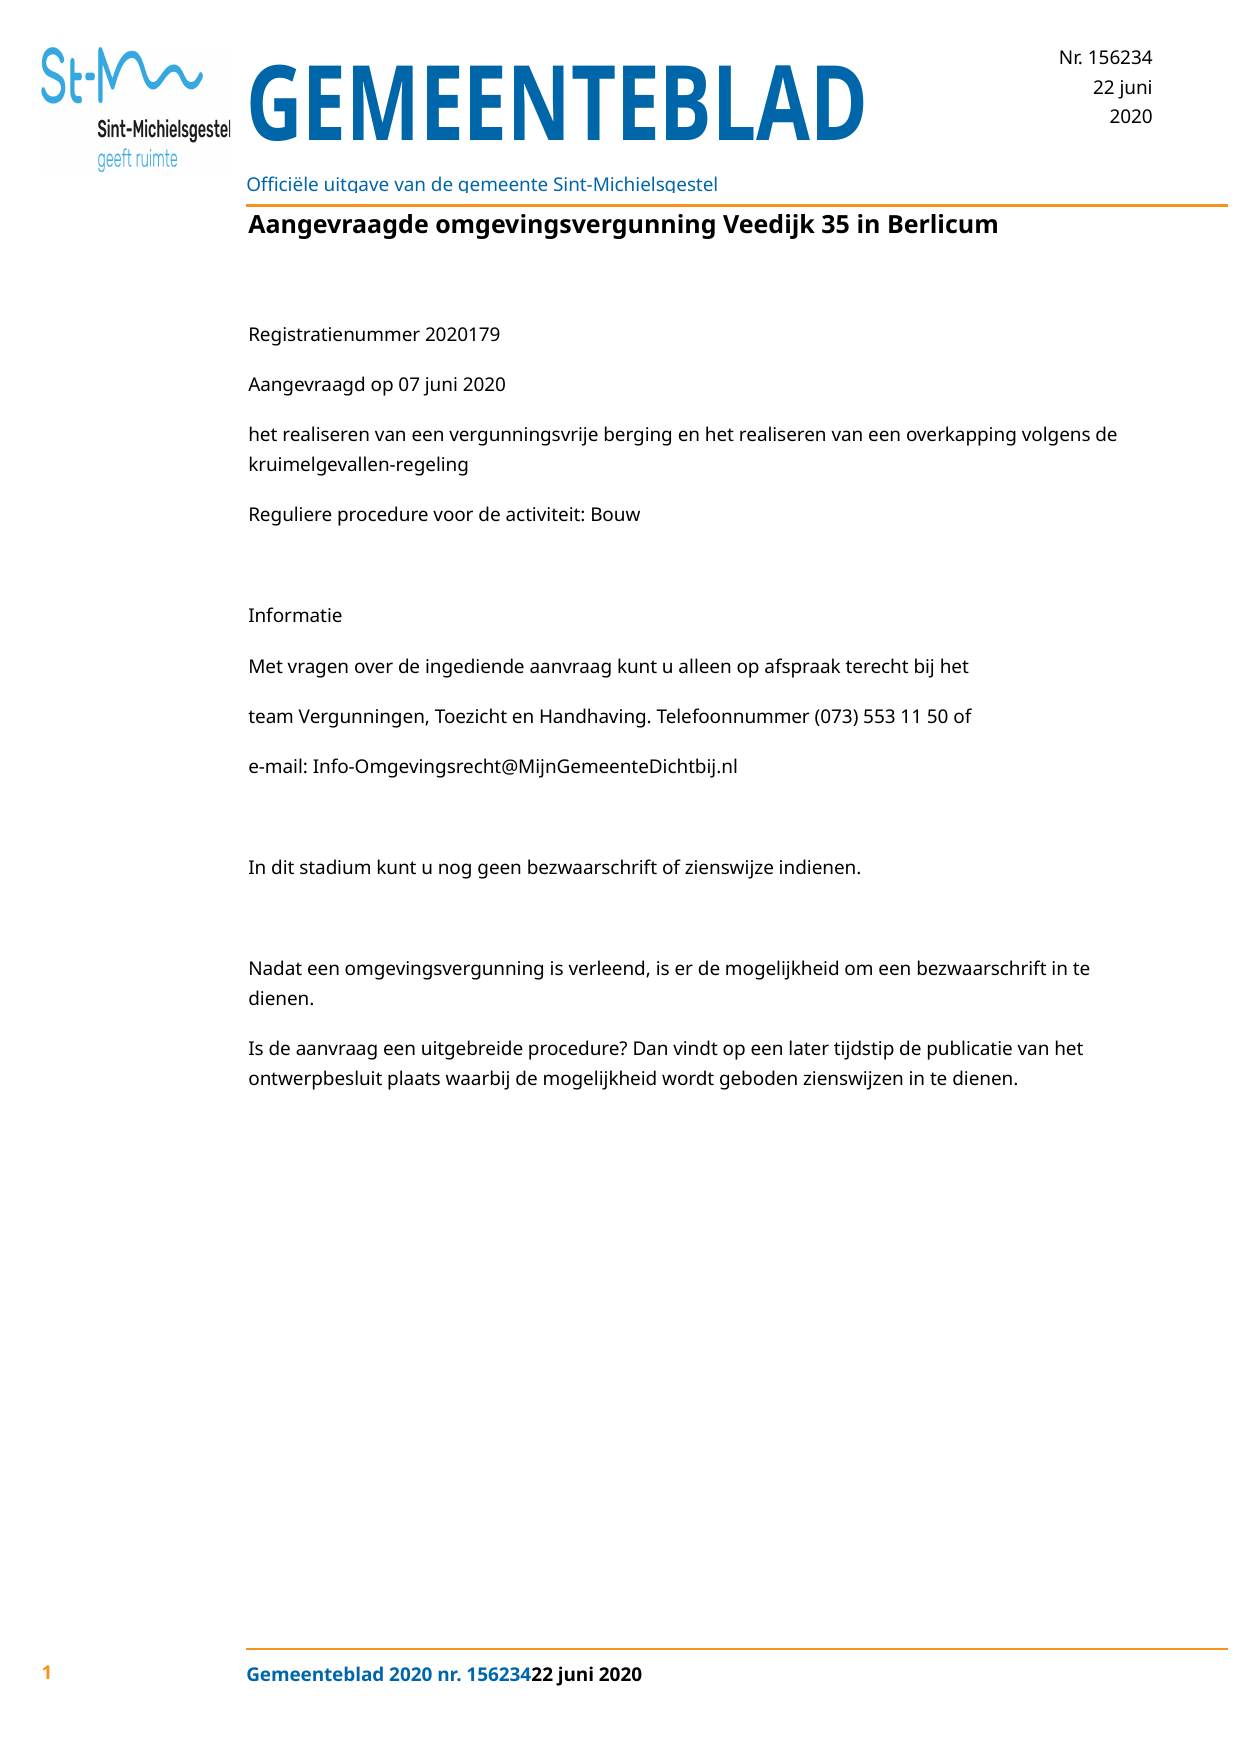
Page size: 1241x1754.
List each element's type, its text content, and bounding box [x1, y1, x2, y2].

text het realiseren van een vergunningsvrije berging en het realiseren van een overkapping volgens de kruimelgevallen-regeling [248, 422, 1152, 477]
text Informatie [248, 602, 1152, 628]
text In dit stadium kunt u nog geen bezwaarschrift of zienswijze indienen. [248, 854, 1152, 880]
picture [41, 47, 231, 172]
text Is de aanvraag een uitgebreide procedure? Dan vindt op een later tijdstip de publicatie van het ontwerpbesluit plaats waarbij de mogelijkheid wordt geboden zienswijzen in te dienen. [248, 1035, 1152, 1091]
text Met vragen over de ingediende aanvraag kunt u alleen op afspraak terecht bij het [248, 653, 1152, 678]
text e-mail: Info-Omgevingsrecht@MijnGemeenteDichtbij.nl [248, 754, 1152, 779]
text Registratienummer 2020179 [248, 321, 1152, 346]
text team Vergunningen, Toezicht en Handhaving. Telefoonnummer (073) 553 11 50 of [248, 703, 1152, 729]
text Nadat een omgevingsvergunning is verleend, is er de mogelijkheid om een bezwaarschrift in te dienen. [248, 955, 1152, 1011]
text Aangevraagde omgevingsvergunning Veedijk 35 in Berlicum [248, 207, 1152, 241]
text Reguliere procedure voor de activiteit: Bouw [248, 502, 1152, 527]
text Aangevraagd op 07 juni 2020 [248, 371, 1152, 397]
